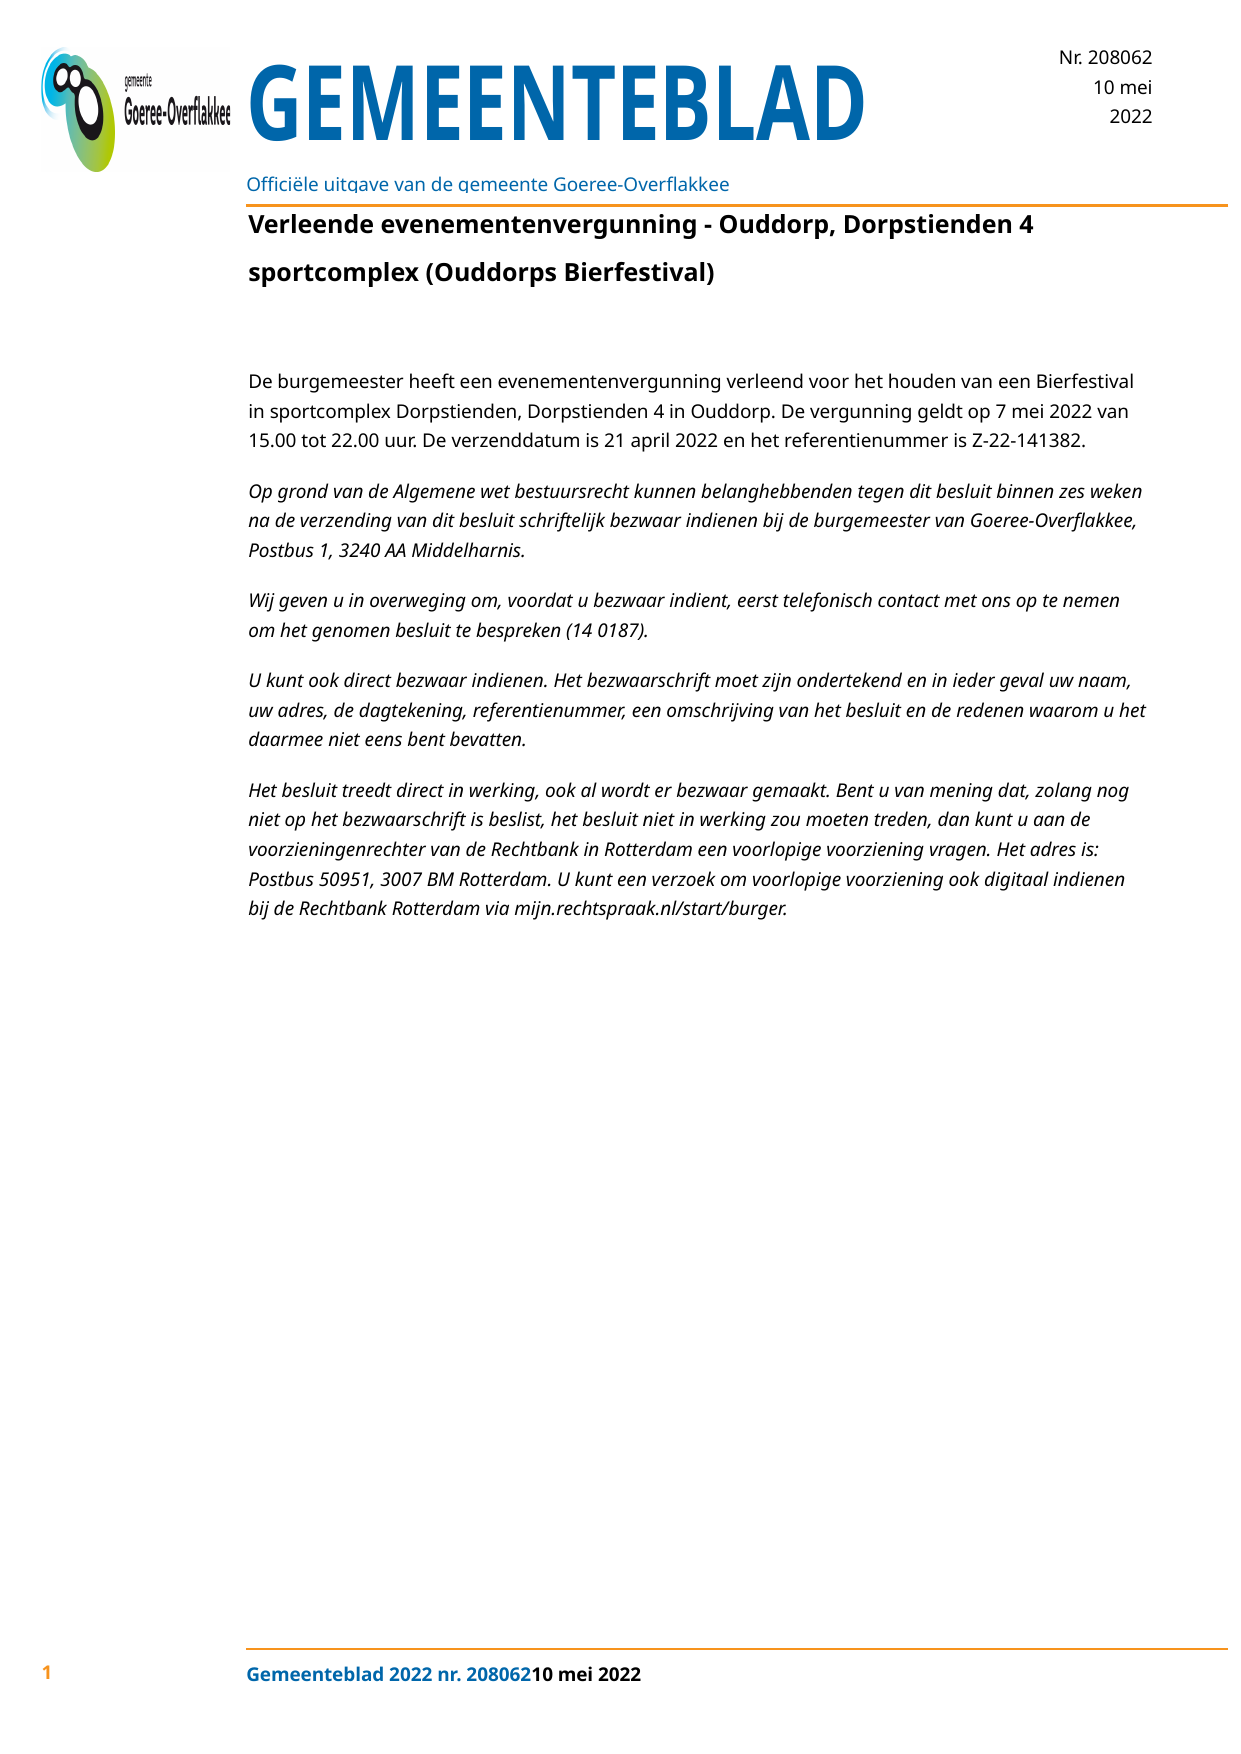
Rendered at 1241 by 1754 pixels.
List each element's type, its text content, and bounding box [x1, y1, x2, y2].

picture [41, 47, 231, 172]
text De burgemeester heeft een evenementenvergunning verleend voor het houden van een Bierfestival in sportcomplex Dorpstienden, Dorpstienden 4 in Ouddorp. De vergunning geldt op 7 mei 2022 van 15.00 tot 22.00 uur. De verzenddatum is 21 april 2022 en het referentienummer is Z-22-141382. [248, 368, 1152, 453]
text Op grond van de Algemene wet bestuursrecht kunnen belanghebbenden tegen dit besluit binnen zes weken na de verzending van dit besluit schriftelijk bezwaar indienen bij de burgemeester van Goeree-Overflakkee, Postbus 1, 3240 AA Middelharnis. [248, 478, 1152, 563]
text Het besluit treedt direct in werking, ook al wordt er bezwaar gemaakt. Bent u van mening dat, zolang nog niet op het bezwaarschrift is beslist, het besluit niet in werking zou moeten treden, dan kunt u aan de voorzieningenrechter van de Rechtbank in Rotterdam een voorlopige voorziening vragen. Het adres is: Postbus 50951, 3007 BM Rotterdam. U kunt een verzoek om voorlopige voorziening ook digitaal indienen bij de Rechtbank Rotterdam via mijn.rechtspraak.nl/start/burger. [248, 777, 1152, 921]
text U kunt ook direct bezwaar indienen. Het bezwaarschrift moet zijn ondertekend en in ieder geval uw naam, uw adres, de dagtekening, referentienummer, een omschrijving van het besluit en de redenen waarom u het daarmee niet eens bent bevatten. [248, 667, 1152, 752]
text Wij geven u in overweging om, voordat u bezwaar indient, eerst telefonisch contact met ons op te nemen om het genomen besluit te bespreken (14 0187). [248, 587, 1152, 643]
text Verleende evenementenvergunning - Ouddorp, Dorpstienden 4 sportcomplex (Ouddorps Bierfestival) [248, 207, 1152, 288]
